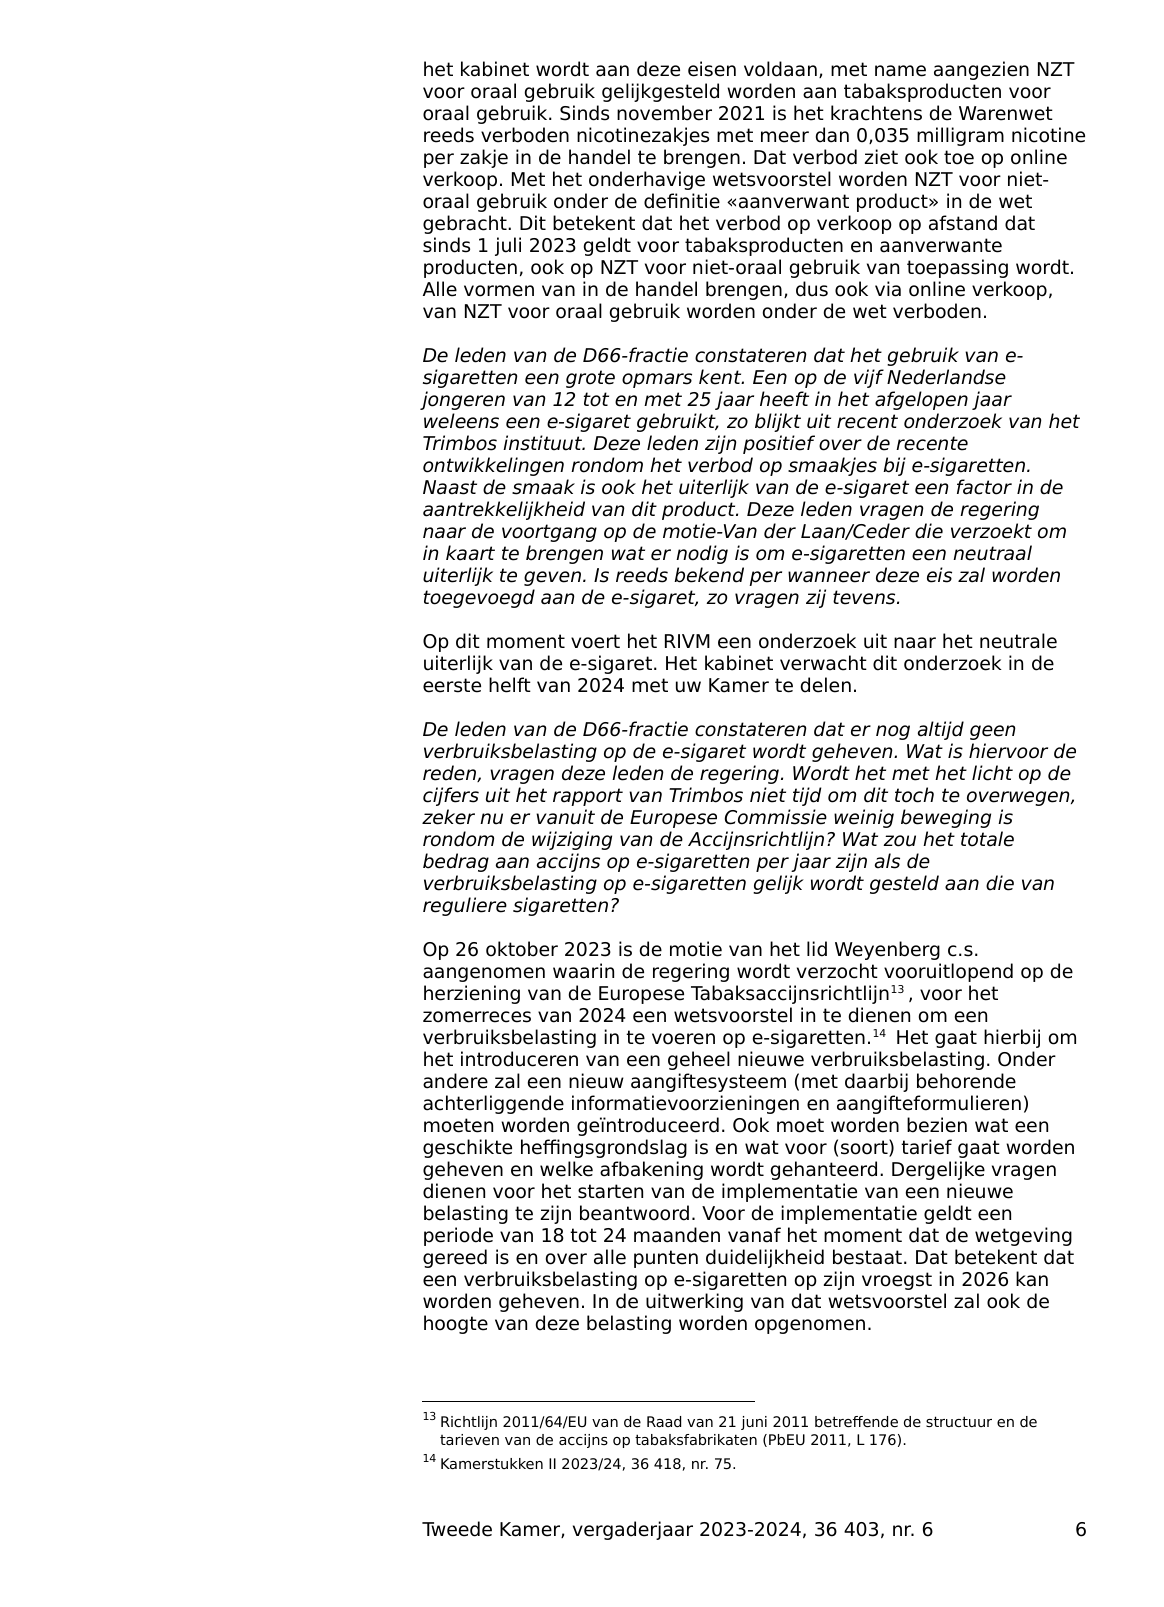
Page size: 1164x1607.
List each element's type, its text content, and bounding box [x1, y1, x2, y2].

text De leden van de D66-fractie constateren dat het gebruik van e-sigaretten een grote opmars kent. Een op de vijf Nederlandse jongeren van 12 tot en met 25 jaar heeft in het afgelopen jaar weleens een e-sigaret gebruikt, zo blijkt uit recent onderzoek van het Trimbos instituut. Deze leden zijn positief over de recente ontwikkelingen rondom het verbod op smaakjes bij e-sigaretten. Naast de smaak is ook het uiterlijk van de e-sigaret een factor in de aantrekkelijkheid van dit product. Deze leden vragen de regering naar de voortgang op de motie-Van der Laan/Ceder die verzoekt om in kaart te brengen wat er nodig is om e-sigaretten een neutraal uiterlijk te geven. Is reeds bekend per wanneer deze eis zal worden toegevoegd aan de e-sigaret, zo vragen zij tevens. [422, 345, 1087, 609]
text Op 26 oktober 2023 is de motie van het lid Weyenberg c.s. aangenomen waarin de regering wordt verzocht vooruitlopend op de herziening van de Europese Tabaksaccijnsrichtlijn, voor het zomerreces van 2024 een wetsvoorstel in te dienen om een verbruiksbelasting in te voeren op e-sigaretten. Het gaat hierbij om het introduceren van een geheel nieuwe verbruiksbelasting. Onder andere zal een nieuw aangiftesysteem (met daarbij behorende achterliggende informatievoorzieningen en aangifteformulieren) moeten worden geïntroduceerd. Ook moet worden bezien wat een geschikte heffingsgrondslag is en wat voor (soort) tarief gaat worden geheven en welke afbakening wordt gehanteerd. Dergelijke vragen dienen voor het starten van de implementatie van een nieuwe belasting te zijn beantwoord. Voor de implementatie geldt een periode van 18 tot 24 maanden vanaf het moment dat de wetgeving gereed is en over alle punten duidelijkheid bestaat. Dat betekent dat een verbruiksbelasting op e-sigaretten op zijn vroegst in 2026 kan worden geheven. In de uitwerking van dat wetsvoorstel zal ook de hoogte van deze belasting worden opgenomen. [422, 939, 1087, 1335]
text het kabinet wordt aan deze eisen voldaan, met name aangezien NZT voor oraal gebruik gelijkgesteld worden aan tabaksproducten voor oraal gebruik. Sinds november 2021 is het krachtens de Warenwet reeds verboden nicotinezakjes met meer dan 0,035 milligram nicotine per zakje in de handel te brengen. Dat verbod ziet ook toe op online verkoop. Met het onderhavige wetsvoorstel worden NZT voor niet-oraal gebruik onder de definitie «aanverwant product» in de wet gebracht. Dit betekent dat het verbod op verkoop op afstand dat sinds 1 juli 2023 geldt voor tabaksproducten en aanverwante producten, ook op NZT voor niet-oraal gebruik van toepassing wordt. Alle vormen van in de handel brengen, dus ook via online verkoop, van NZT voor oraal gebruik worden onder de wet verboden. [422, 59, 1087, 323]
text De leden van de D66-fractie constateren dat er nog altijd geen verbruiksbelasting op de e-sigaret wordt geheven. Wat is hiervoor de reden, vragen deze leden de regering. Wordt het met het licht op de cijfers uit het rapport van Trimbos niet tijd om dit toch te overwegen, zeker nu er vanuit de Europese Commissie weinig beweging is rondom de wijziging van de Accijnsrichtlijn? Wat zou het totale bedrag aan accijns op e-sigaretten per jaar zijn als de verbruiksbelasting op e-sigaretten gelijk wordt gesteld aan die van reguliere sigaretten? [422, 719, 1087, 917]
text Richtlijn 2011/64/EU van de Raad van 21 juni 2011 betreffende de structuur en de tarieven van de accijns op tabaksfabrikaten (PbEU 2011, L 176). [422, 1410, 1087, 1449]
text Op dit moment voert het RIVM een onderzoek uit naar het neutrale uiterlijk van de e-sigaret. Het kabinet verwacht dit onderzoek in de eerste helft van 2024 met uw Kamer te delen. [422, 631, 1087, 697]
text Kamerstukken II 2023/24, 36 418, nr. 75. [422, 1452, 1087, 1474]
